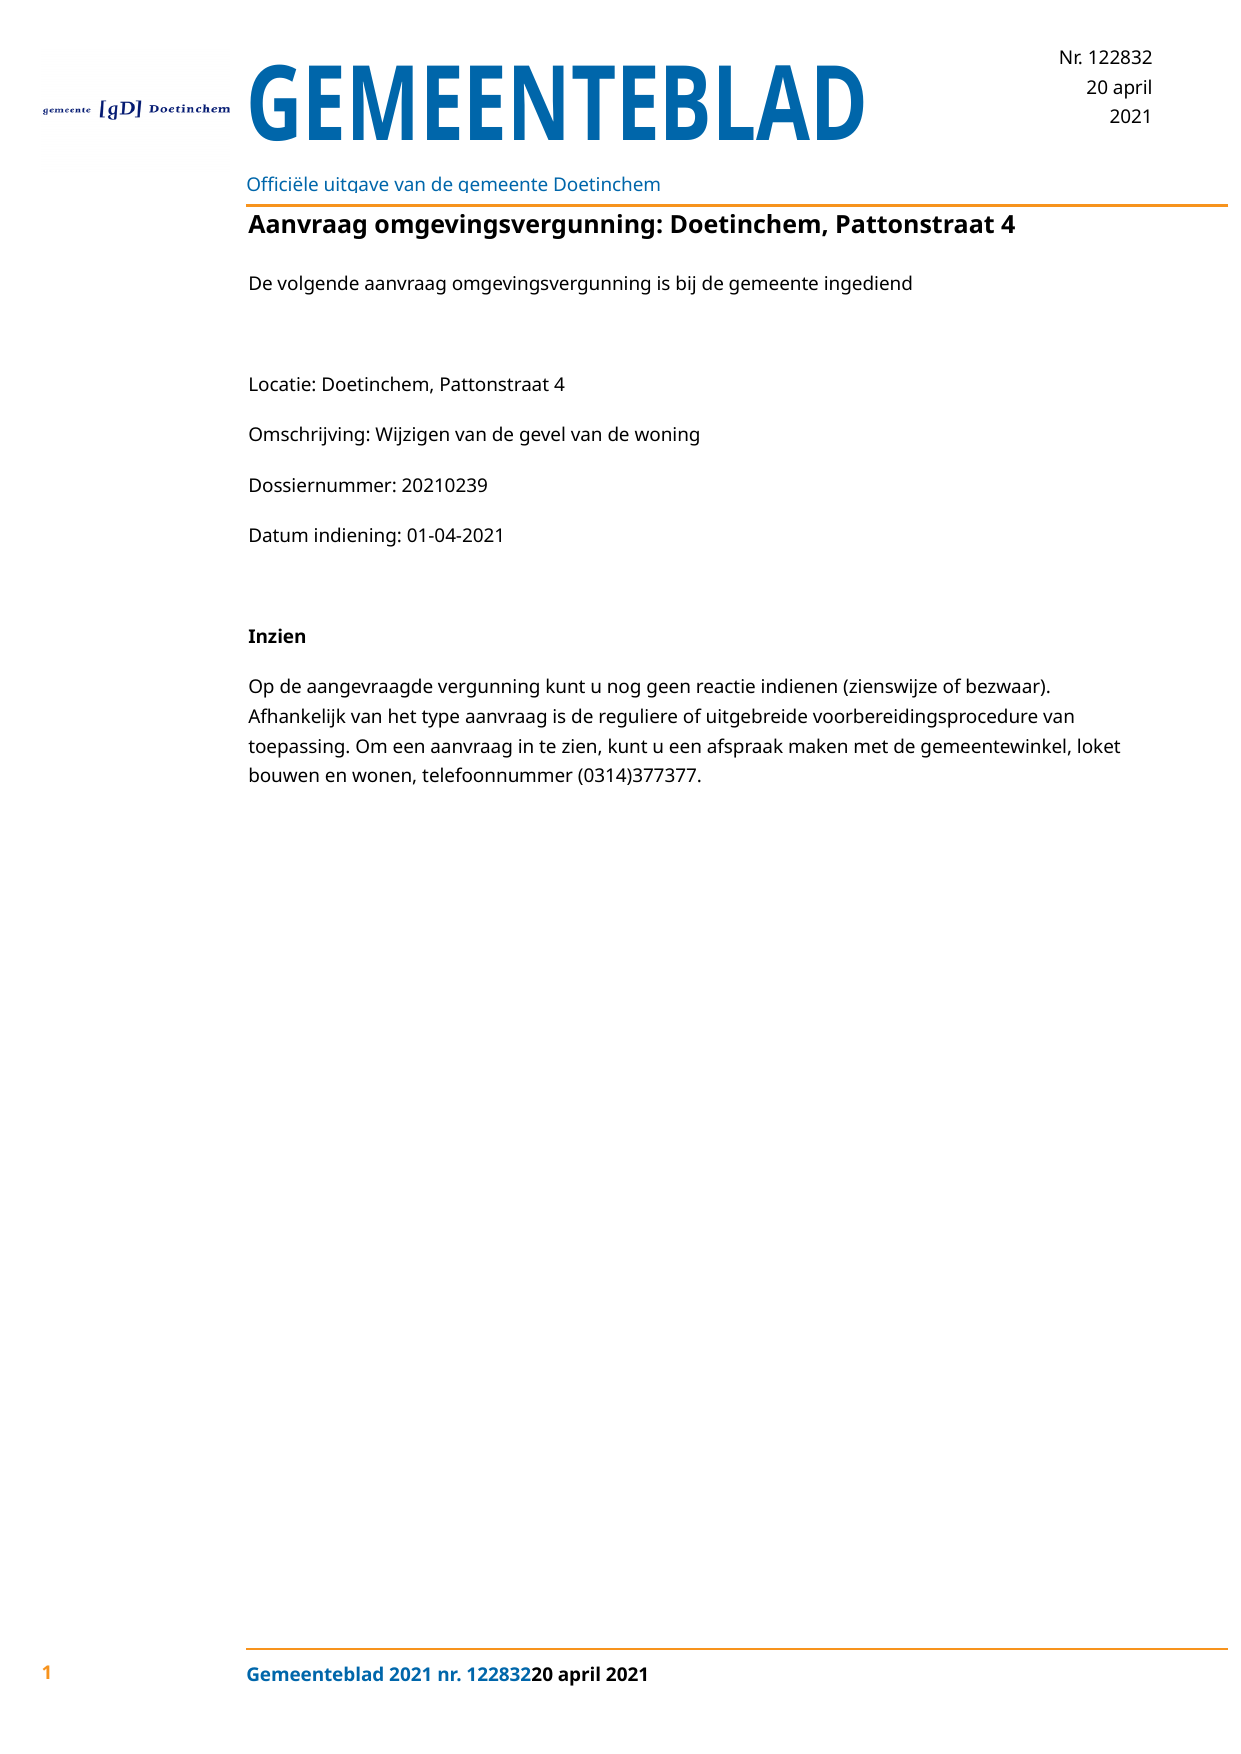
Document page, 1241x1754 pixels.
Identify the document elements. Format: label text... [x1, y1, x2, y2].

text Op de aangevraagde vergunning kunt u nog geen reactie indienen (zienswijze of bezwaar). Afhankelijk van het type aanvraag is de reguliere of uitgebreide voorbereidingsprocedure van toepassing. Om een aanvraag in te zien, kunt u een afspraak maken met de gemeentewinkel, loket bouwen en wonen, telefoonnummer (0314)377377. [248, 674, 1152, 788]
text Locatie: Doetinchem, Pattonstraat 4 [248, 371, 1152, 397]
picture [41, 47, 231, 172]
text De volgende aanvraag omgevingsvergunning is bij de gemeente ingediend [248, 270, 1152, 296]
text Aanvraag omgevingsvergunning: Doetinchem, Pattonstraat 4 [248, 207, 1152, 241]
text Dossiernummer: 20210239 [248, 472, 1152, 498]
text Omschrijving: Wijzigen van de gevel van de woning [248, 422, 1152, 447]
text Datum indiening: 01-04-2021 [248, 522, 1152, 548]
text Inzien [248, 623, 1152, 649]
